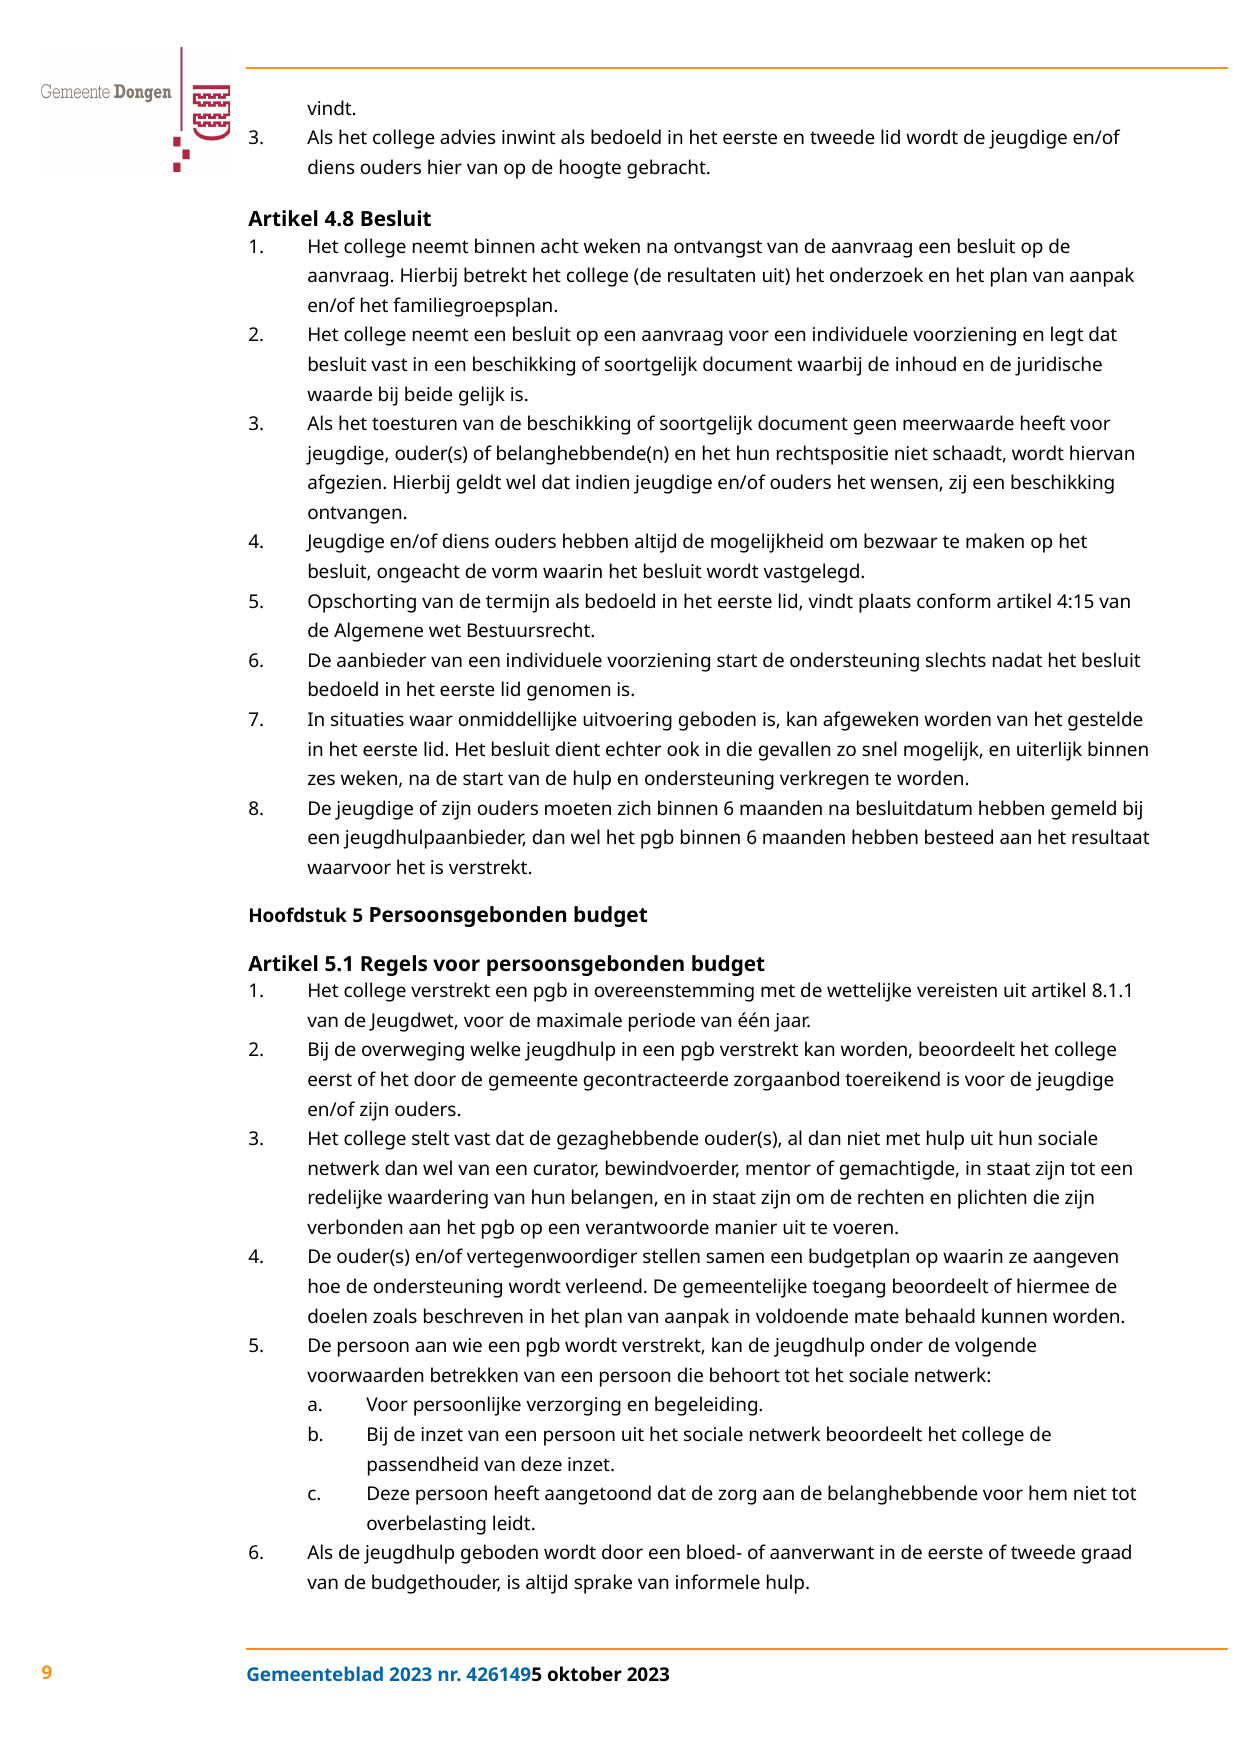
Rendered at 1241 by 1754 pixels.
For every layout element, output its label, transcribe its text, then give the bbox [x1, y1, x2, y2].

list Het college stelt vast dat de gezaghebbende ouder(s), al dan niet met hulp uit hun sociale netwerk dan wel van een curator, bewindvoerder, mentor of gemachtigde, in staat zijn tot een redelijke waardering van hun belangen, en in staat zijn om de rechten en plichten die zijn verbonden aan het pgb op een verantwoorde manier uit te voeren. [248, 1125, 1152, 1240]
list Bij de inzet van een persoon uit het sociale netwerk beoordeelt het college de passendheid van deze inzet. [307, 1421, 1152, 1476]
text Artikel 5.1 Regels voor persoonsgebonden budget [248, 949, 1152, 977]
text Artikel 4.8 Besluit [248, 204, 1152, 233]
list De persoon aan wie een pgb wordt verstrekt, kan de jeugdhulp onder de volgende voorwaarden betrekken van een persoon die behoort tot het sociale netwerk: [248, 1332, 1152, 1388]
list Voor persoonlijke verzorging en begeleiding. [307, 1392, 1152, 1417]
list Als het toesturen van de beschikking of soortgelijk document geen meerwaarde heeft voor jeugdige, ouder(s) of belanghebbende(n) en het hun rechtspositie niet schaadt, wordt hiervan afgezien. Hierbij geldt wel dat indien jeugdige en/of ouders het wensen, zij een beschikking ontvangen. [248, 410, 1152, 525]
list Als het college advies inwint als bedoeld in het eerste en tweede lid wordt de jeugdige en/of diens ouders hier van op de hoogte gebracht. [248, 124, 1152, 180]
picture [41, 47, 231, 172]
list De ouder(s) en/of vertegenwoordiger stellen samen een budgetplan op waarin ze aangeven hoe de ondersteuning wordt verleend. De gemeentelijke toegang beoordeelt of hiermee de doelen zoals beschreven in het plan van aanpak in voldoende mate behaald kunnen worden. [248, 1244, 1152, 1328]
list Het college neemt een besluit op een aanvraag voor een individuele voorziening en legt dat besluit vast in een beschikking of soortgelijk document waarbij de inhoud en de juridische waarde bij beide gelijk is. [248, 322, 1152, 406]
list De aanbieder van een individuele voorziening start de ondersteuning slechts nadat het besluit bedoeld in het eerste lid genomen is. [248, 647, 1152, 702]
list vindt. [248, 95, 1152, 121]
list In situaties waar onmiddellijke uitvoering geboden is, kan afgeweken worden van het gestelde in het eerste lid. Het besluit dient echter ook in die gevallen zo snel mogelijk, en uiterlijk binnen zes weken, na de start van de hulp en ondersteuning verkregen te worden. [248, 706, 1152, 791]
list Het college verstrekt een pgb in overeenstemming met de wettelijke vereisten uit artikel 8.1.1 van de Jeugdwet, voor de maximale periode van één jaar. [248, 977, 1152, 1033]
list Het college neemt binnen acht weken na ontvangst van de aanvraag een besluit op de aanvraag. Hierbij betrekt het college (de resultaten uit) het onderzoek en het plan van aanpak en/of het familiegroepsplan. [248, 233, 1152, 318]
text Hoofdstuk 5 Persoonsgebonden budget [248, 900, 1152, 928]
list Als de jeugdhulp geboden wordt door een bloed- of aanverwant in de eerste of tweede graad van de budgethouder, is altijd sprake van informele hulp. [248, 1539, 1152, 1595]
list Jeugdige en/of diens ouders hebben altijd de mogelijkheid om bezwaar te maken op het besluit, ongeacht de vorm waarin het besluit wordt vastgelegd. [248, 529, 1152, 584]
list Opschorting van de termijn als bedoeld in het eerste lid, vindt plaats conform artikel 4:15 van de Algemene wet Bestuursrecht. [248, 588, 1152, 643]
list De jeugdige of zijn ouders moeten zich binnen 6 maanden na besluitdatum hebben gemeld bij een jeugdhulpaanbieder, dan wel het pgb binnen 6 maanden hebben besteed aan het resultaat waarvoor het is verstrekt. [248, 795, 1152, 880]
list Bij de overweging welke jeugdhulp in een pgb verstrekt kan worden, beoordeelt het college eerst of het door de gemeente gecontracteerde zorgaanbod toereikend is voor de jeugdige en/of zijn ouders. [248, 1037, 1152, 1121]
list Deze persoon heeft aangetoond dat de zorg aan de belanghebbende voor hem niet tot overbelasting leidt. [307, 1480, 1152, 1536]
